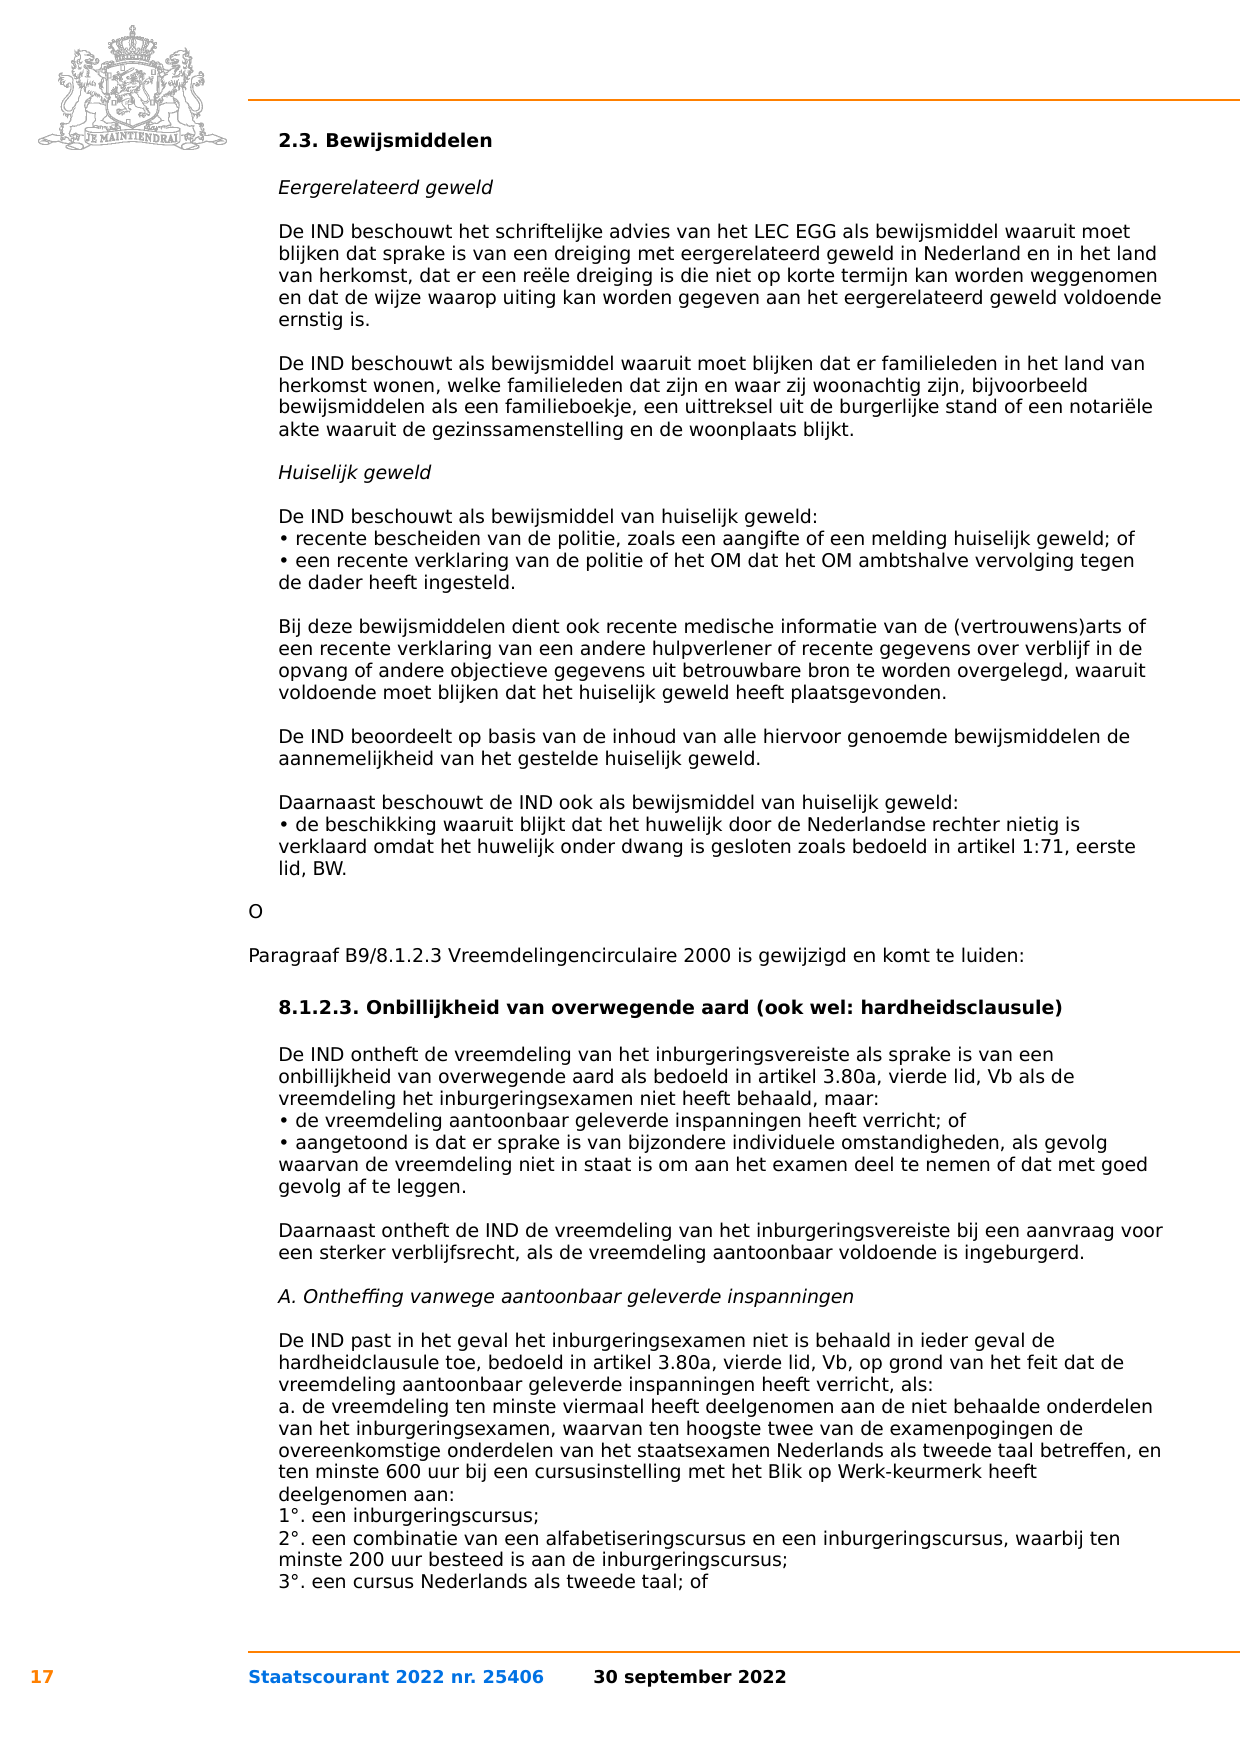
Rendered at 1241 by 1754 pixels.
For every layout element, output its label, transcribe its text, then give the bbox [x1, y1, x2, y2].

subtitle 2.3. Bewijsmiddelen [278, 130, 1163, 152]
text • een recente verklaring van de politie of het OM dat het OM ambtshalve vervolging tegen de dader heeft ingesteld. [278, 550, 1163, 594]
text 1°. een inburgeringscursus; [278, 1505, 1163, 1527]
text a. de vreemdeling ten minste viermaal heeft deelgenomen aan de niet behaalde onderdelen van het inburgeringsexamen, waarvan ten hoogste twee van de examenpogingen de overeenkomstige onderdelen van het staatsexamen Nederlands als tweede taal betreffen, en ten minste 600 uur bij een cursusinstelling met het Blik op Werk-keurmerk heeft deelgenomen aan: [278, 1396, 1163, 1505]
subtitle 8.1.2.3. Onbillijkheid van overwegende aard (ook wel: hardheidsclausule) [278, 997, 1163, 1019]
text De IND past in het geval het inburgeringsexamen niet is behaald in ieder geval de hardheidclausule toe, bedoeld in artikel 3.80a, vierde lid, Vb, op grond van het feit dat de vreemdeling aantoonbaar geleverde inspanningen heeft verricht, als: [278, 1329, 1163, 1396]
text • de vreemdeling aantoonbaar geleverde inspanningen heeft verricht; of [278, 1110, 1163, 1132]
text • aangetoond is dat er sprake is van bijzondere individuele omstandigheden, als gevolg waarvan de vreemdeling niet in staat is om aan het examen deel te nemen of dat met goed gevolg af te leggen. [278, 1132, 1163, 1198]
text De IND ontheft de vreemdeling van het inburgeringsvereiste als sprake is van een onbillijkheid van overwegende aard als bedoeld in artikel 3.80a, vierde lid, Vb als de vreemdeling het inburgeringsexamen niet heeft behaald, maar: [278, 1044, 1163, 1110]
text Daarnaast ontheft de IND de vreemdeling van het inburgeringsvereiste bij een aanvraag voor een sterker verblijfsrecht, als de vreemdeling aantoonbaar voldoende is ingeburgerd. [278, 1220, 1163, 1264]
text De IND beschouwt als bewijsmiddel van huiselijk geweld: [278, 506, 1163, 528]
subtitle A. Ontheffing vanwege aantoonbaar geleverde inspanningen [278, 1286, 1163, 1308]
text Daarnaast beschouwt de IND ook als bewijsmiddel van huiselijk geweld: [278, 792, 1163, 813]
picture [38, 25, 227, 150]
subtitle Eergerelateerd geweld [278, 177, 1163, 199]
text Paragraaf B9/8.1.2.3 Vreemdelingencirculaire 2000 is gewijzigd en komt te luiden: [248, 945, 1163, 967]
text Bij deze bewijsmiddelen dient ook recente medische informatie van de (vertrouwens)arts of een recente verklaring van een andere hulpverlener of recente gegevens over verblijf in de opvang of andere objectieve gegevens uit betrouwbare bron te worden overgelegd, waaruit voldoende moet blijken dat het huiselijk geweld heeft plaatsgevonden. [278, 616, 1163, 704]
text • de beschikking waaruit blijkt dat het huwelijk door de Nederlandse rechter nietig is verklaard omdat het huwelijk onder dwang is gesloten zoals bedoeld in artikel 1:71, eerste lid, BW. [278, 813, 1163, 879]
text • recente bescheiden van de politie, zoals een aangifte of een melding huiselijk geweld; of [278, 528, 1163, 550]
text De IND beschouwt het schriftelijke advies van het LEC EGG als bewijsmiddel waaruit moet blijken dat sprake is van een dreiging met eergerelateerd geweld in Nederland en in het land van herkomst, dat er een reële dreiging is die niet op korte termijn kan worden weggenomen en dat de wijze waarop uiting kan worden gegeven aan het eergerelateerd geweld voldoende ernstig is. [278, 221, 1163, 331]
text 3°. een cursus Nederlands als tweede taal; of [278, 1571, 1163, 1593]
text De IND beschouwt als bewijsmiddel waaruit moet blijken dat er familieleden in het land van herkomst wonen, welke familieleden dat zijn en waar zij woonachtig zijn, bijvoorbeeld bewijsmiddelen als een familieboekje, een uittreksel uit de burgerlijke stand of een notariële akte waaruit de gezinssamenstelling en de woonplaats blijkt. [278, 352, 1163, 440]
text O [248, 901, 1163, 923]
text 2°. een combinatie van een alfabetiseringscursus en een inburgeringscursus, waarbij ten minste 200 uur besteed is aan de inburgeringscursus; [278, 1527, 1163, 1571]
text De IND beoordeelt op basis van de inhoud van alle hiervoor genoemde bewijsmiddelen de aannemelijkheid van het gestelde huiselijk geweld. [278, 726, 1163, 770]
subtitle Huiselijk geweld [278, 462, 1163, 484]
